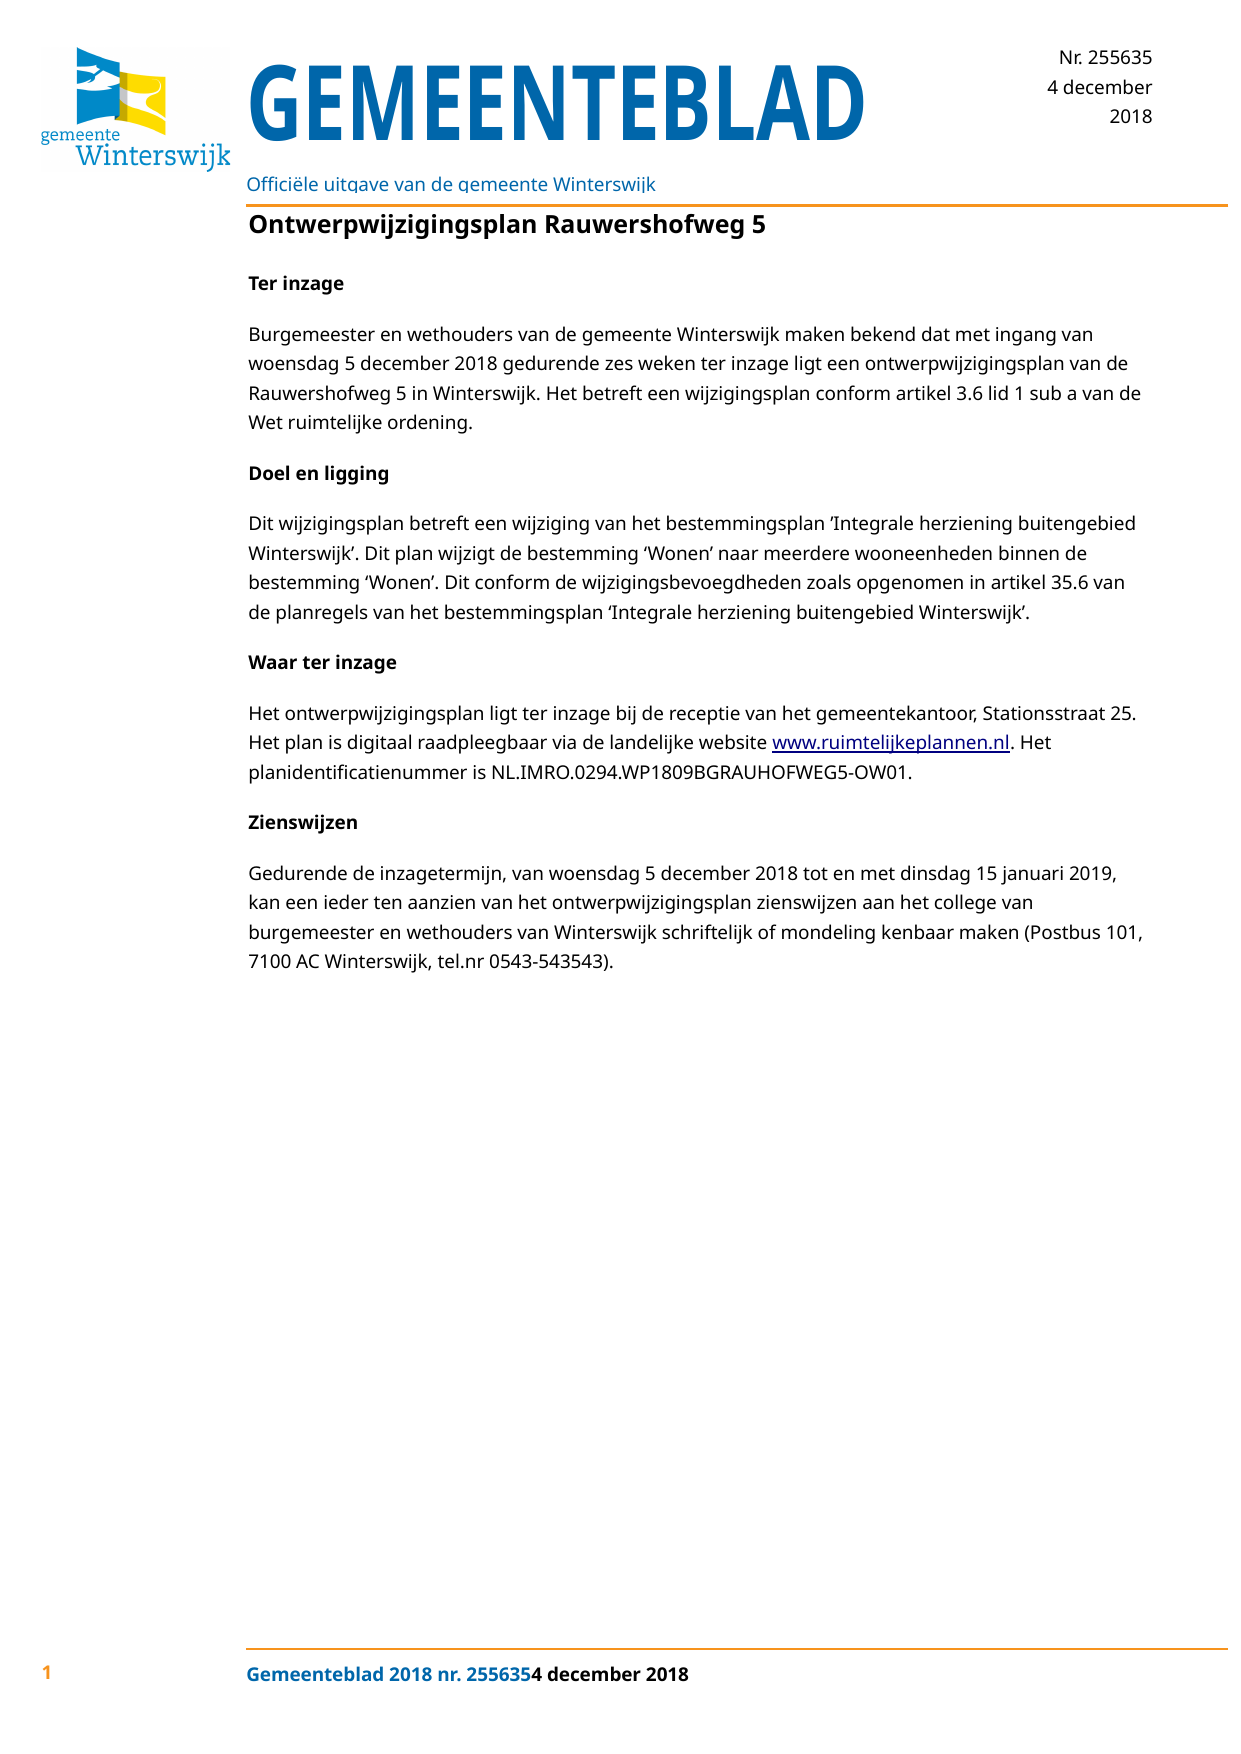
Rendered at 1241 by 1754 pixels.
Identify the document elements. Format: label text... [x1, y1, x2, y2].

text Ter inzage [248, 270, 1152, 296]
text Waar ter inzage [248, 649, 1152, 675]
picture [225, 153, 231, 162]
text Zienswijzen [248, 809, 1152, 835]
text Gedurende de inzagetermijn, van woensdag 5 december 2018 tot en met dinsdag 15 januari 2019, kan een ieder ten aanzien van het ontwerpwijzigingsplan zienswijzen aan het college van burgemeester en wethouders van Winterswijk schriftelijk of mondeling kenbaar maken (Postbus 101, 7100 AC Winterswijk, tel.nr 0543-543543). [248, 860, 1152, 974]
text Dit wijzigingsplan betreft een wijziging van het bestemmingsplan ’Integrale herziening buitengebied Winterswijk’. Dit plan wijzigt de bestemming ‘Wonen’ naar meerdere wooneenheden binnen de bestemming ‘Wonen’. Dit conform de wijzigingsbevoegdheden zoals opgenomen in artikel 35.6 van de planregels van het bestemmingsplan ‘Integrale herziening buitengebied Winterswijk’. [248, 510, 1152, 625]
text Het ontwerpwijzigingsplan ligt ter inzage bij de receptie van het gemeentekantoor, Stationsstraat 25. Het plan is digitaal raadpleegbaar via de landelijke website www.ruimtelijkeplannen.nl. Het planidentificatienummer is NL.IMRO.0294.WP1809BGRAUHOFWEG5-OW01. [248, 700, 1152, 785]
text Ontwerpwijzigingsplan Rauwershofweg 5 [248, 207, 1152, 241]
text Burgemeester en wethouders van de gemeente Winterswijk maken bekend dat met ingang van woensdag 5 december 2018 gedurende zes weken ter inzage ligt een ontwerpwijzigingsplan van de Rauwershofweg 5 in Winterswijk. Het betreft een wijzigingsplan conform artikel 3.6 lid 1 sub a van de Wet ruimtelijke ordening. [248, 321, 1152, 435]
picture [41, 47, 231, 172]
text Doel en ligging [248, 460, 1152, 486]
